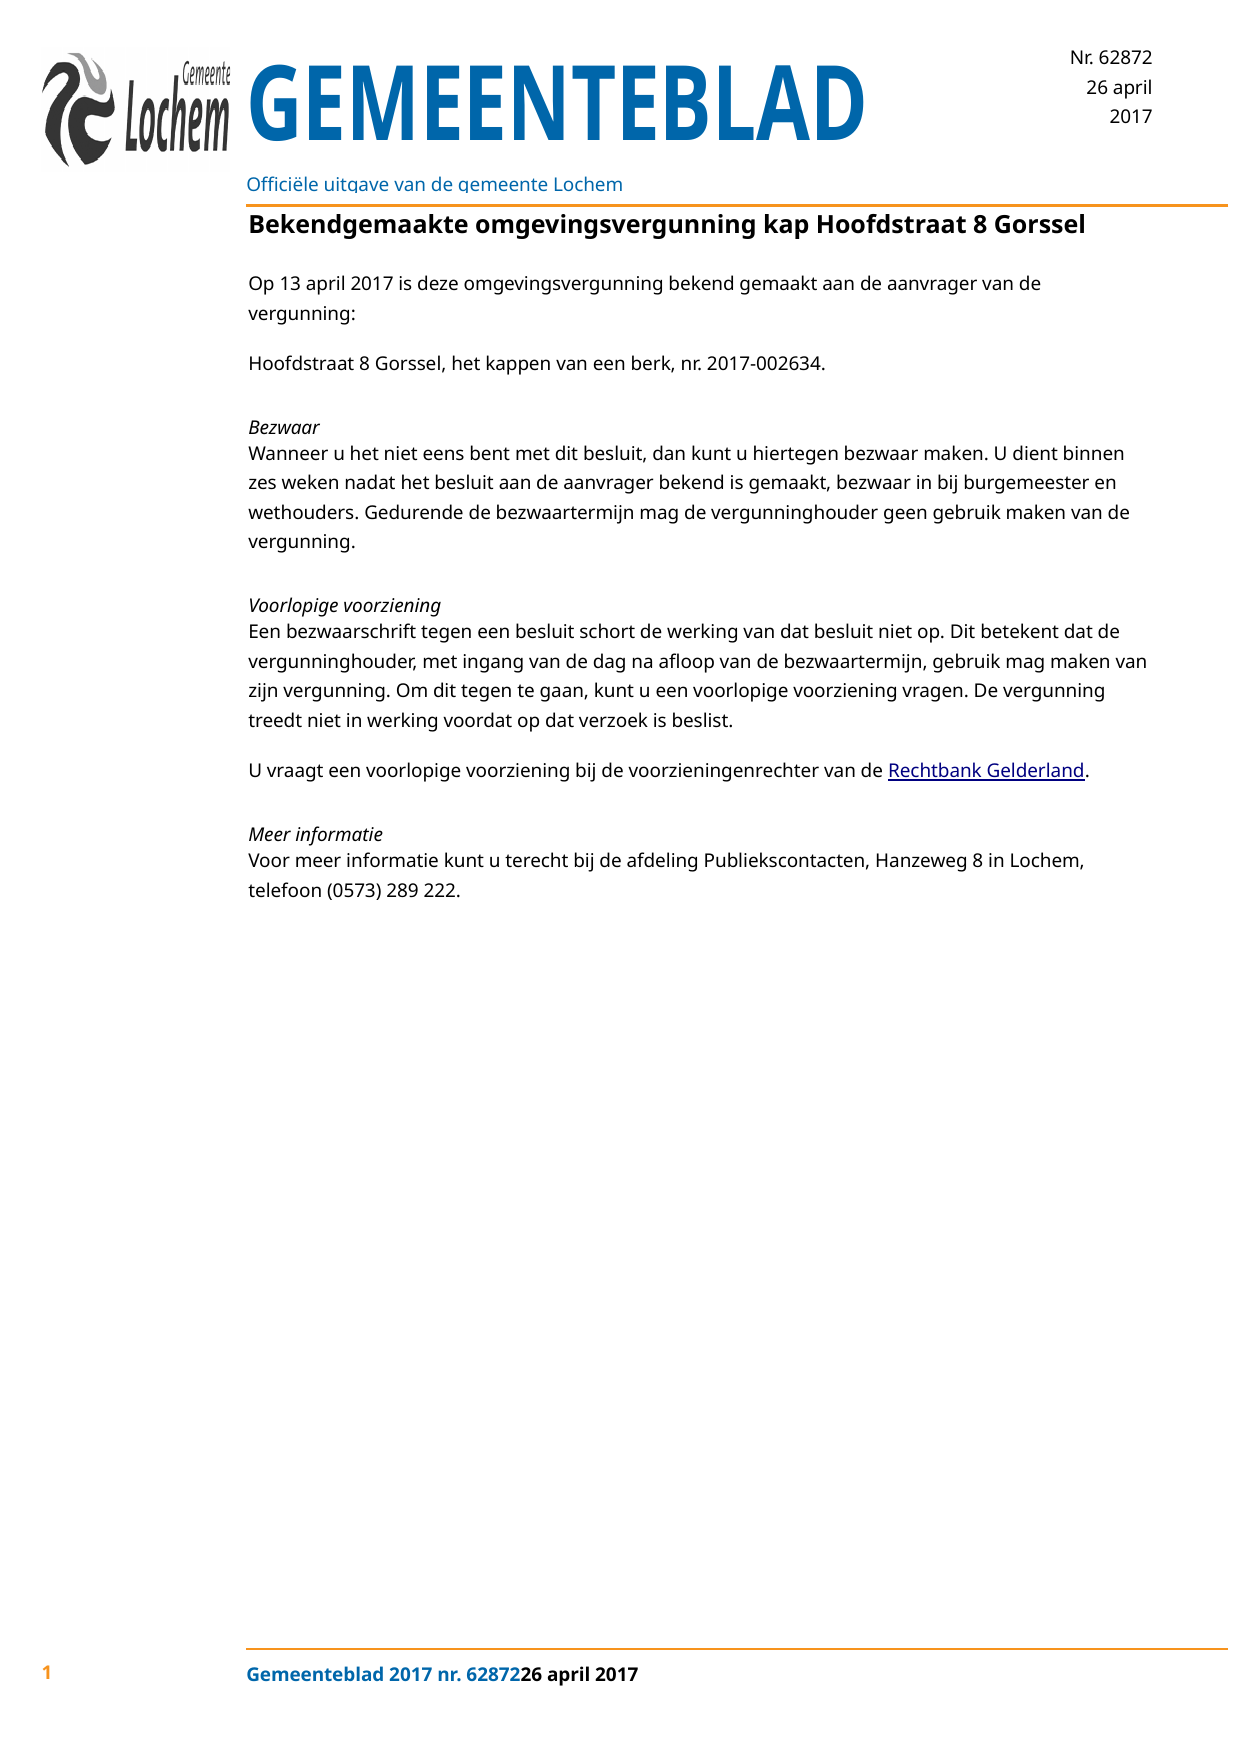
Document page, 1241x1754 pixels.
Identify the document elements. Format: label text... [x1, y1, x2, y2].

text Bezwaar [248, 414, 1152, 440]
text U vraagt een voorlopige voorziening bij de voorzieningenrechter van de Rechtbank Gelderland. [248, 758, 1152, 783]
text Meer informatie [248, 822, 1152, 847]
text Bekendgemaakte omgevingsvergunning kap Hoofdstraat 8 Gorssel [248, 207, 1152, 241]
text Op 13 april 2017 is deze omgevingsvergunning bekend gemaakt aan de aanvrager van de vergunning: [248, 270, 1152, 326]
text Hoofdstraat 8 Gorssel, het kappen van een berk, nr. 2017-002634. [248, 350, 1152, 376]
text Voorlopige voorziening [248, 593, 1152, 618]
text Voor meer informatie kunt u terecht bij de afdeling Publiekscontacten, Hanzeweg 8 in Lochem, telefoon (0573) 289 222. [248, 847, 1152, 903]
text Een bezwaarschrift tegen een besluit schort de werking van dat besluit niet op. Dit betekent dat de vergunninghouder, met ingang van de dag na afloop van de bezwaartermijn, gebruik mag maken van zijn vergunning. Om dit tegen te gaan, kunt u een voorlopige voorziening vragen. De vergunning treedt niet in werking voordat op dat verzoek is beslist. [248, 618, 1152, 733]
picture [41, 47, 231, 172]
text Wanneer u het niet eens bent met dit besluit, dan kunt u hiertegen bezwaar maken. U dient binnen zes weken nadat het besluit aan de aanvrager bekend is gemaakt, bezwaar in bij burgemeester en wethouders. Gedurende de bezwaartermijn mag de vergunninghouder geen gebruik maken van de vergunning. [248, 440, 1152, 554]
